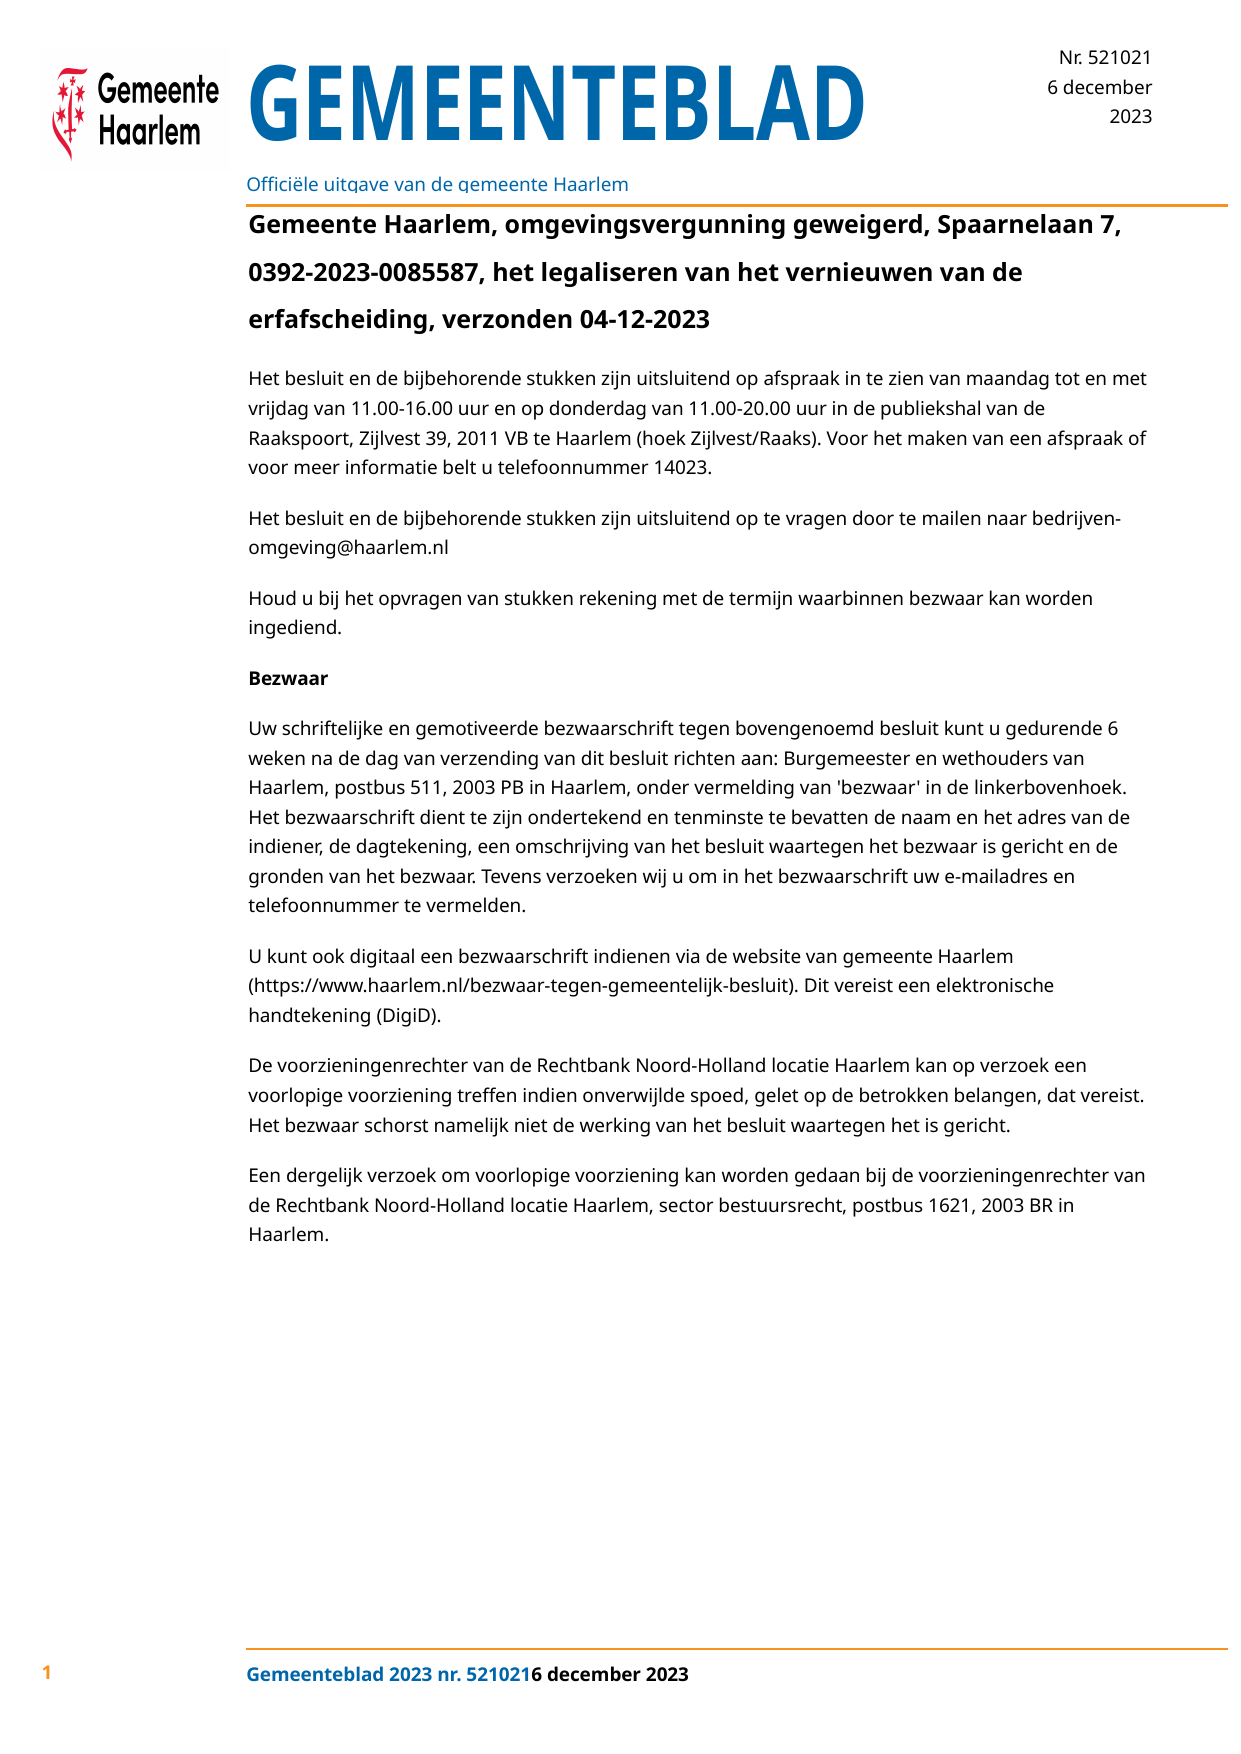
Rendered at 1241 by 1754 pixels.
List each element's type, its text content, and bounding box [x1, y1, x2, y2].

text Een dergelijk verzoek om voorlopige voorziening kan worden gedaan bij de voorzieningenrechter van de Rechtbank Noord-Holland locatie Haarlem, sector bestuursrecht, postbus 1621, 2003 BR in Haarlem. [248, 1162, 1152, 1247]
text Bezwaar [248, 665, 1152, 690]
text Gemeente Haarlem, omgevingsvergunning geweigerd, Spaarnelaan 7, 0392-2023-0085587, het legaliseren van het vernieuwen van de erfafscheiding, verzonden 04-12-2023 [248, 207, 1152, 336]
text Houd u bij het opvragen van stukken rekening met de termijn waarbinnen bezwaar kan worden ingediend. [248, 585, 1152, 640]
picture [41, 47, 231, 172]
text U kunt ook digitaal een bezwaarschrift indienen via de website van gemeente Haarlem (https://www.haarlem.nl/bezwaar-tegen-gemeentelijk-besluit). Dit vereist een elektronische handtekening (DigiD). [248, 943, 1152, 1028]
text Uw schriftelijke en gemotiveerde bezwaarschrift tegen bovengenoemd besluit kunt u gedurende 6 weken na de dag van verzending van dit besluit richten aan: Burgemeester en wethouders van Haarlem, postbus 511, 2003 PB in Haarlem, onder vermelding van 'bezwaar' in de linkerbovenhoek. Het bezwaarschrift dient te zijn ondertekend en tenminste te bevatten de naam en het adres van de indiener, de dagtekening, een omschrijving van het besluit waartegen het bezwaar is gericht en de gronden van het bezwaar. Tevens verzoeken wij u om in het bezwaarschrift uw e-mailadres en telefoonnummer te vermelden. [248, 715, 1152, 918]
text De voorzieningenrechter van de Rechtbank Noord-Holland locatie Haarlem kan op verzoek een voorlopige voorziening treffen indien onverwijlde spoed, gelet op de betrokken belangen, dat vereist. Het bezwaar schorst namelijk niet de werking van het besluit waartegen het is gericht. [248, 1053, 1152, 1137]
text Het besluit en de bijbehorende stukken zijn uitsluitend op te vragen door te mailen naar bedrijven-omgeving@haarlem.nl [248, 505, 1152, 560]
text Het besluit en de bijbehorende stukken zijn uitsluitend op afspraak in te zien van maandag tot en met vrijdag van 11.00-16.00 uur en op donderdag van 11.00-20.00 uur in de publiekshal van de Raakspoort, Zijlvest 39, 2011 VB te Haarlem (hoek Zijlvest/Raaks). Voor het maken van een afspraak of voor meer informatie belt u telefoonnummer 14023. [248, 366, 1152, 480]
